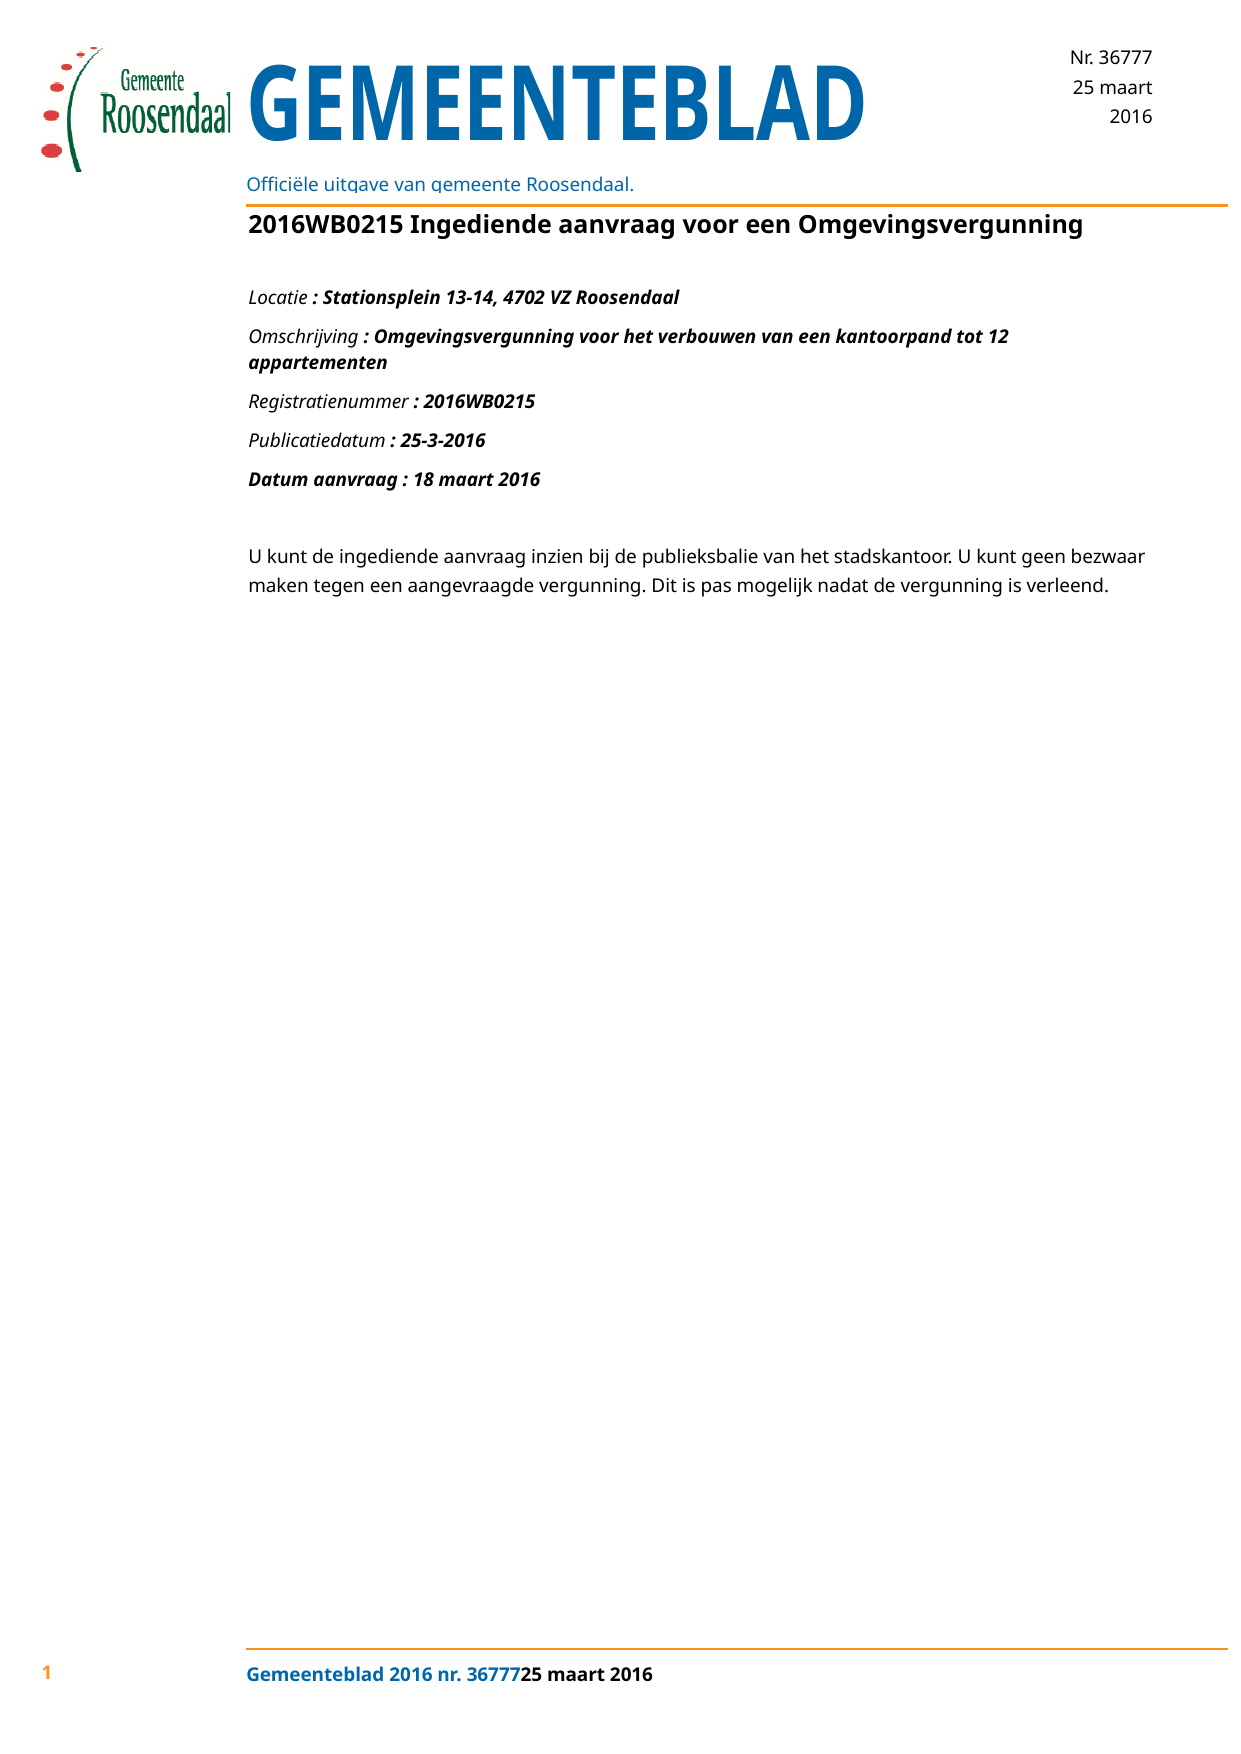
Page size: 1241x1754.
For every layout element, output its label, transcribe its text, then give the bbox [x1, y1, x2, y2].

text 2016WB0215 Ingediende aanvraag voor een Omgevingsvergunning [248, 207, 1152, 241]
text U kunt de ingediende aanvraag inzien bij de publieksbalie van het stadskantoor. U kunt geen bezwaar maken tegen een aangevraagde vergunning. Dit is pas mogelijk nadat de vergunning is verleend. [248, 543, 1152, 598]
text Publicatiedatum : 25-3-2016 [248, 427, 1152, 453]
text Omschrijving : Omgevingsvergunning voor het verbouwen van een kantoorpand tot 12 appartementen [248, 323, 1152, 374]
picture [41, 47, 231, 172]
text Datum aanvraag : 18 maart 2016 [248, 467, 1152, 492]
text Registratienummer : 2016WB0215 [248, 388, 1152, 414]
text Locatie : Stationsplein 13-14, 4702 VZ Roosendaal [248, 284, 1152, 309]
